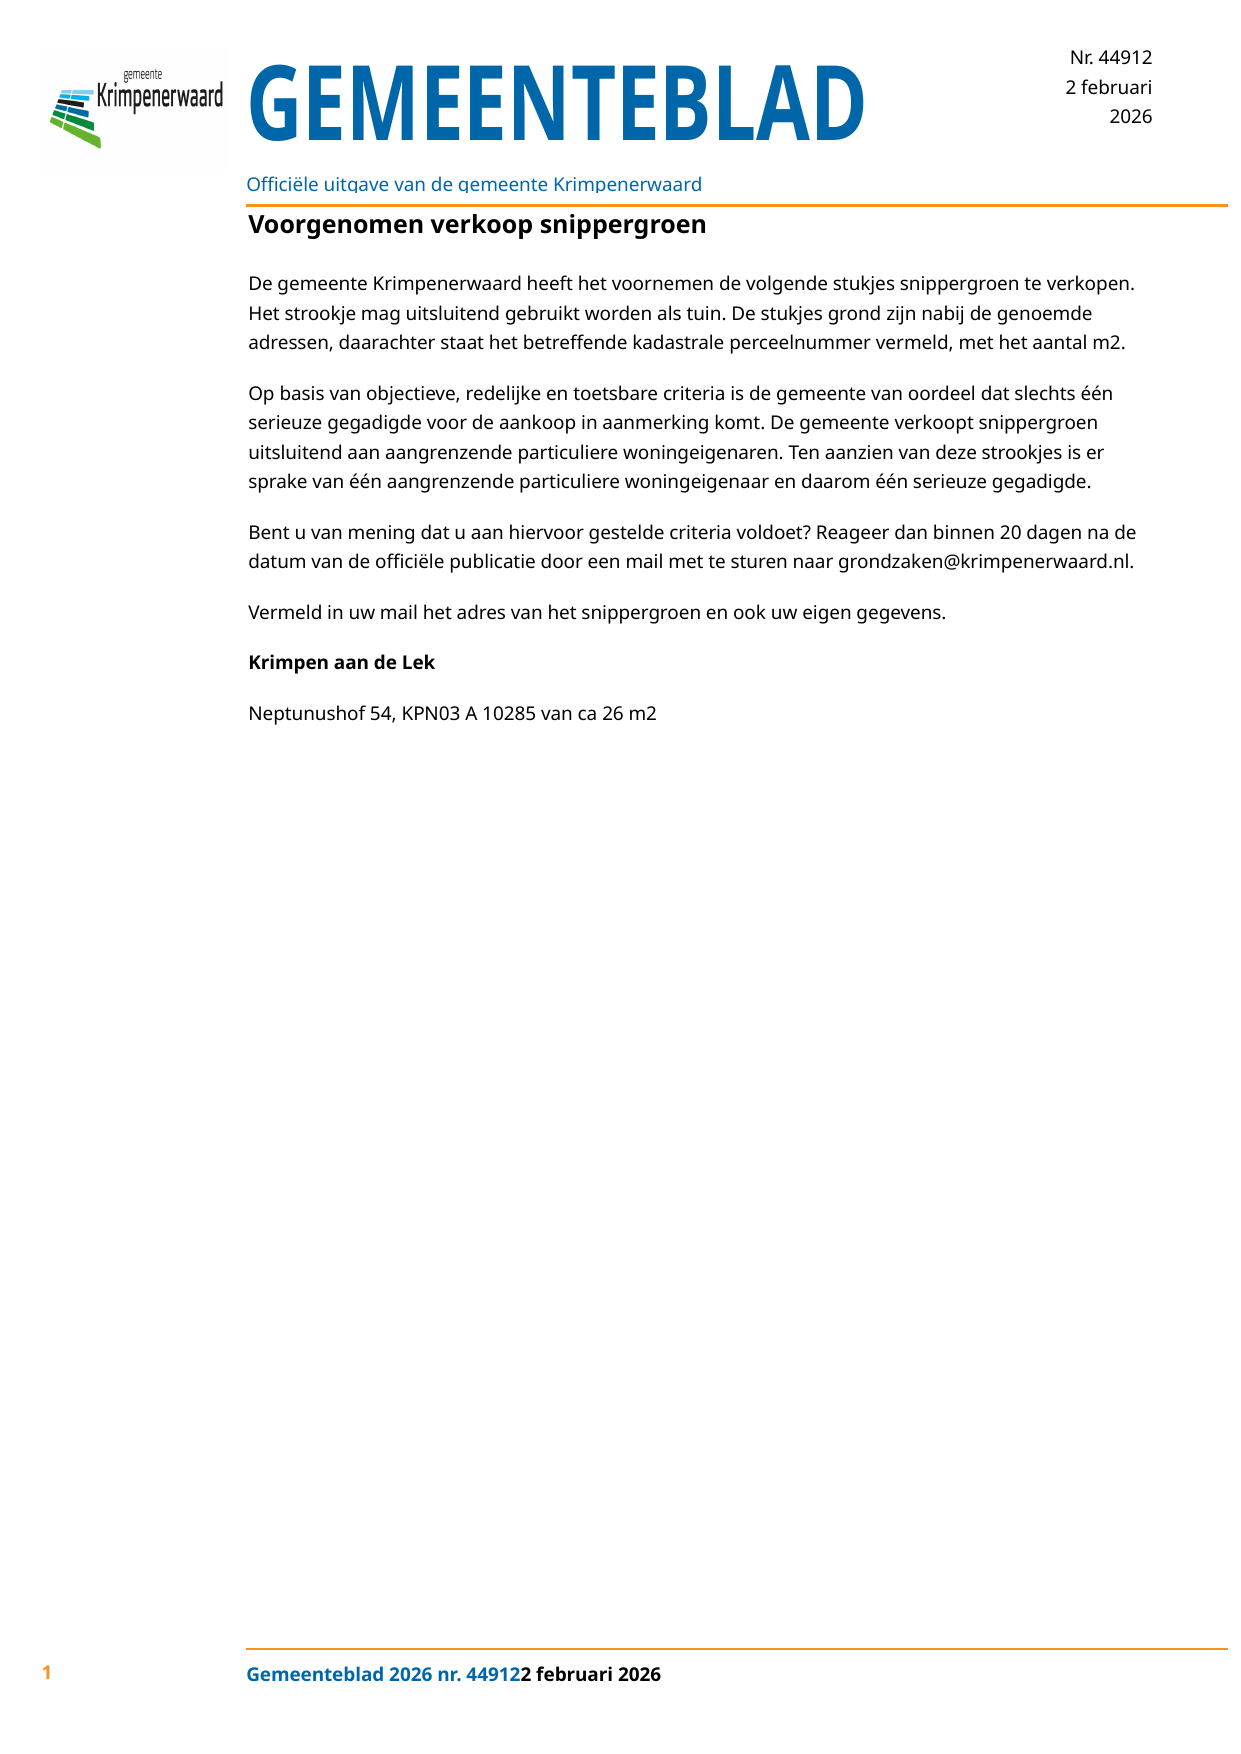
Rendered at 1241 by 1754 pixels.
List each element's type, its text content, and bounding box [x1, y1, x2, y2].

text Krimpen aan de Lek [248, 649, 1152, 675]
text Op basis van objectieve, redelijke en toetsbare criteria is de gemeente van oordeel dat slechts één serieuze gegadigde voor de aankoop in aanmerking komt. De gemeente verkoopt snippergroen uitsluitend aan aangrenzende particuliere woningeigenaren. Ten aanzien van deze strookjes is er sprake van één aangrenzende particuliere woningeigenaar en daarom één serieuze gegadigde. [248, 380, 1152, 494]
picture [41, 47, 231, 172]
text Vermeld in uw mail het adres van het snippergroen en ook uw eigen gegevens. [248, 599, 1152, 625]
text Bent u van mening dat u aan hiervoor gestelde criteria voldoet? Reageer dan binnen 20 dagen na de datum van de officiële publicatie door een mail met te sturen naar grondzaken@krimpenerwaard.nl. [248, 519, 1152, 574]
text Neptunushof 54, KPN03 A 10285 van ca 26 m2 [248, 700, 1152, 726]
text Voorgenomen verkoop snippergroen [248, 207, 1152, 241]
text De gemeente Krimpenerwaard heeft het voornemen de volgende stukjes snippergroen te verkopen. Het strookje mag uitsluitend gebruikt worden als tuin. De stukjes grond zijn nabij de genoemde adressen, daarachter staat het betreffende kadastrale perceelnummer vermeld, met het aantal m2. [248, 270, 1152, 355]
